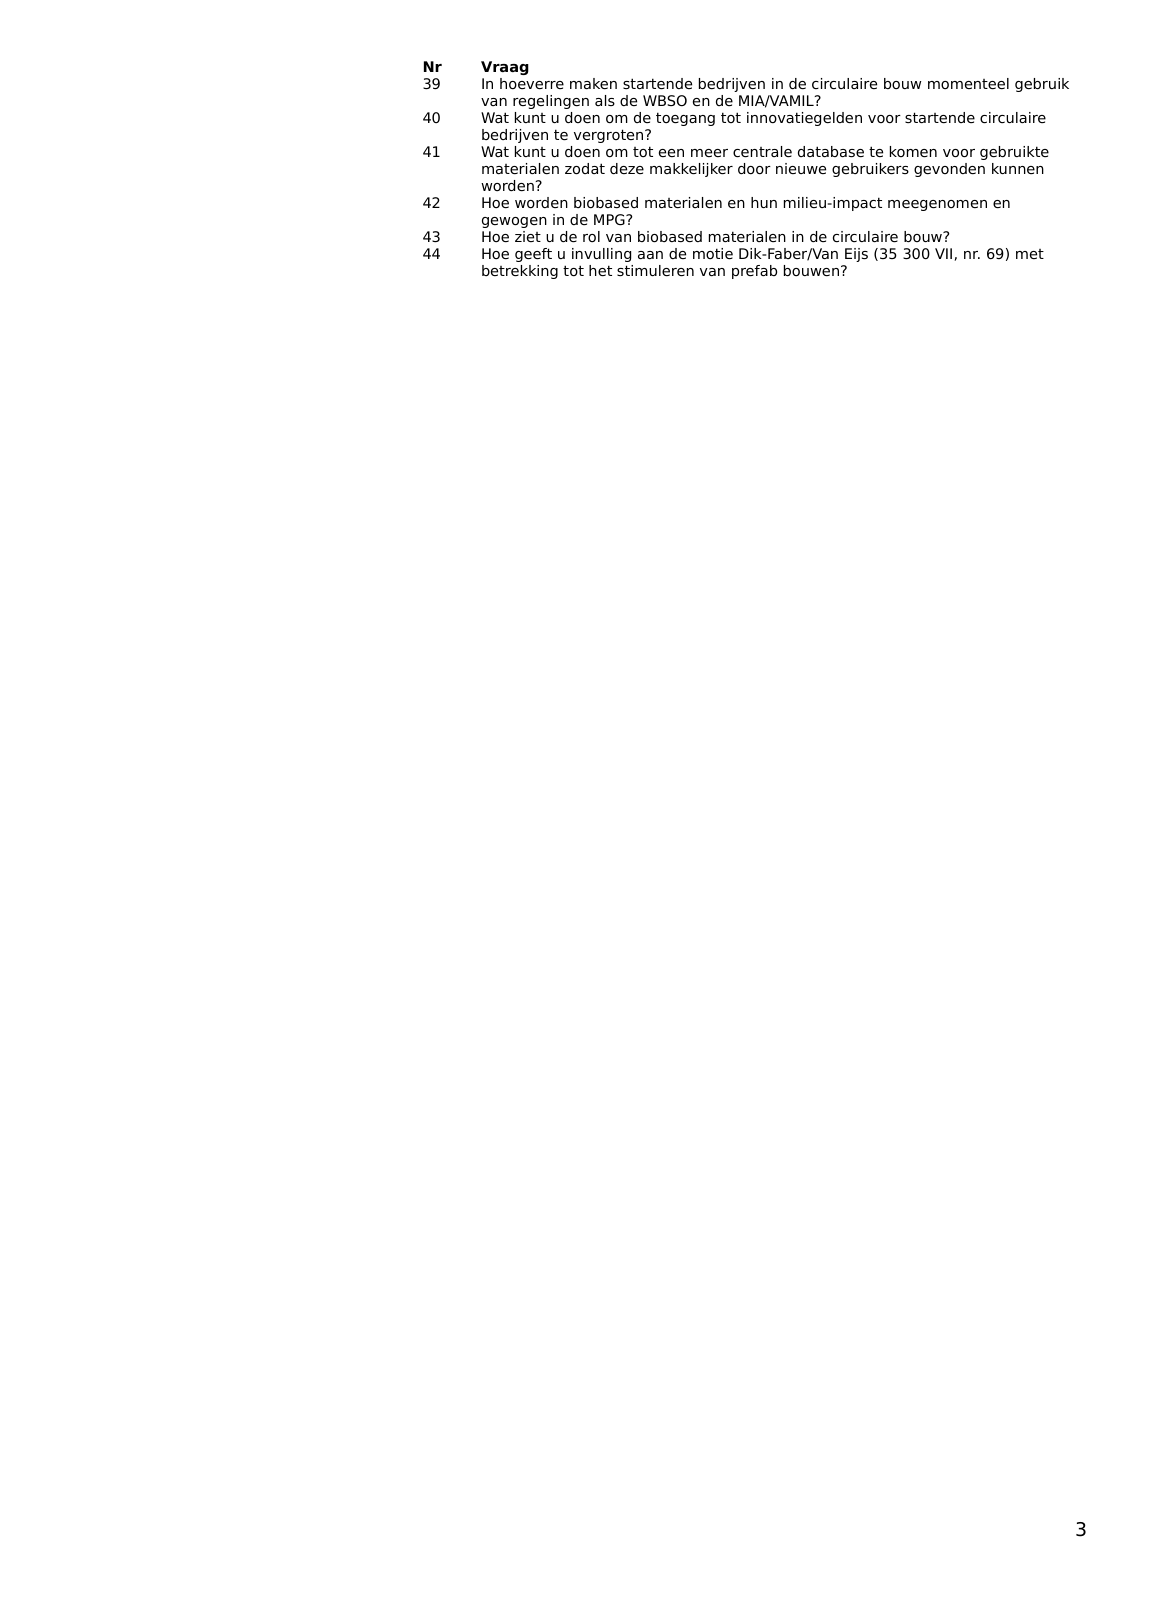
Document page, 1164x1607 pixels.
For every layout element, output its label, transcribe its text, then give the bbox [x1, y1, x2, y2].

table_header Nr [422, 59, 475, 76]
table_cell Hoe ziet u de rol van biobased materialen in de circulaire bouw? [475, 229, 1087, 246]
table_header Vraag [475, 59, 1087, 76]
table_cell Hoe geeft u invulling aan de motie Dik-Faber/Van Eijs (35 300 VII, nr. 69) met betrekking tot het stimuleren van prefab bouwen? [475, 246, 1087, 280]
table_cell In hoeverre maken startende bedrijven in de circulaire bouw momenteel gebruik van regelingen als de WBSO en de MIA/VAMIL? [475, 76, 1087, 110]
table_cell 39 [422, 76, 475, 110]
table_cell Hoe worden biobased materialen en hun milieu-impact meegenomen en gewogen in de MPG? [475, 195, 1087, 229]
table_cell 42 [422, 195, 475, 229]
table_cell 41 [422, 144, 475, 195]
table_cell 43 [422, 229, 475, 246]
table_cell 44 [422, 246, 475, 280]
table_cell 40 [422, 110, 475, 144]
table_cell Wat kunt u doen om tot een meer centrale database te komen voor gebruikte materialen zodat deze makkelijker door nieuwe gebruikers gevonden kunnen worden? [475, 144, 1087, 195]
table_cell Wat kunt u doen om de toegang tot innovatiegelden voor startende circulaire bedrijven te vergroten? [475, 110, 1087, 144]
